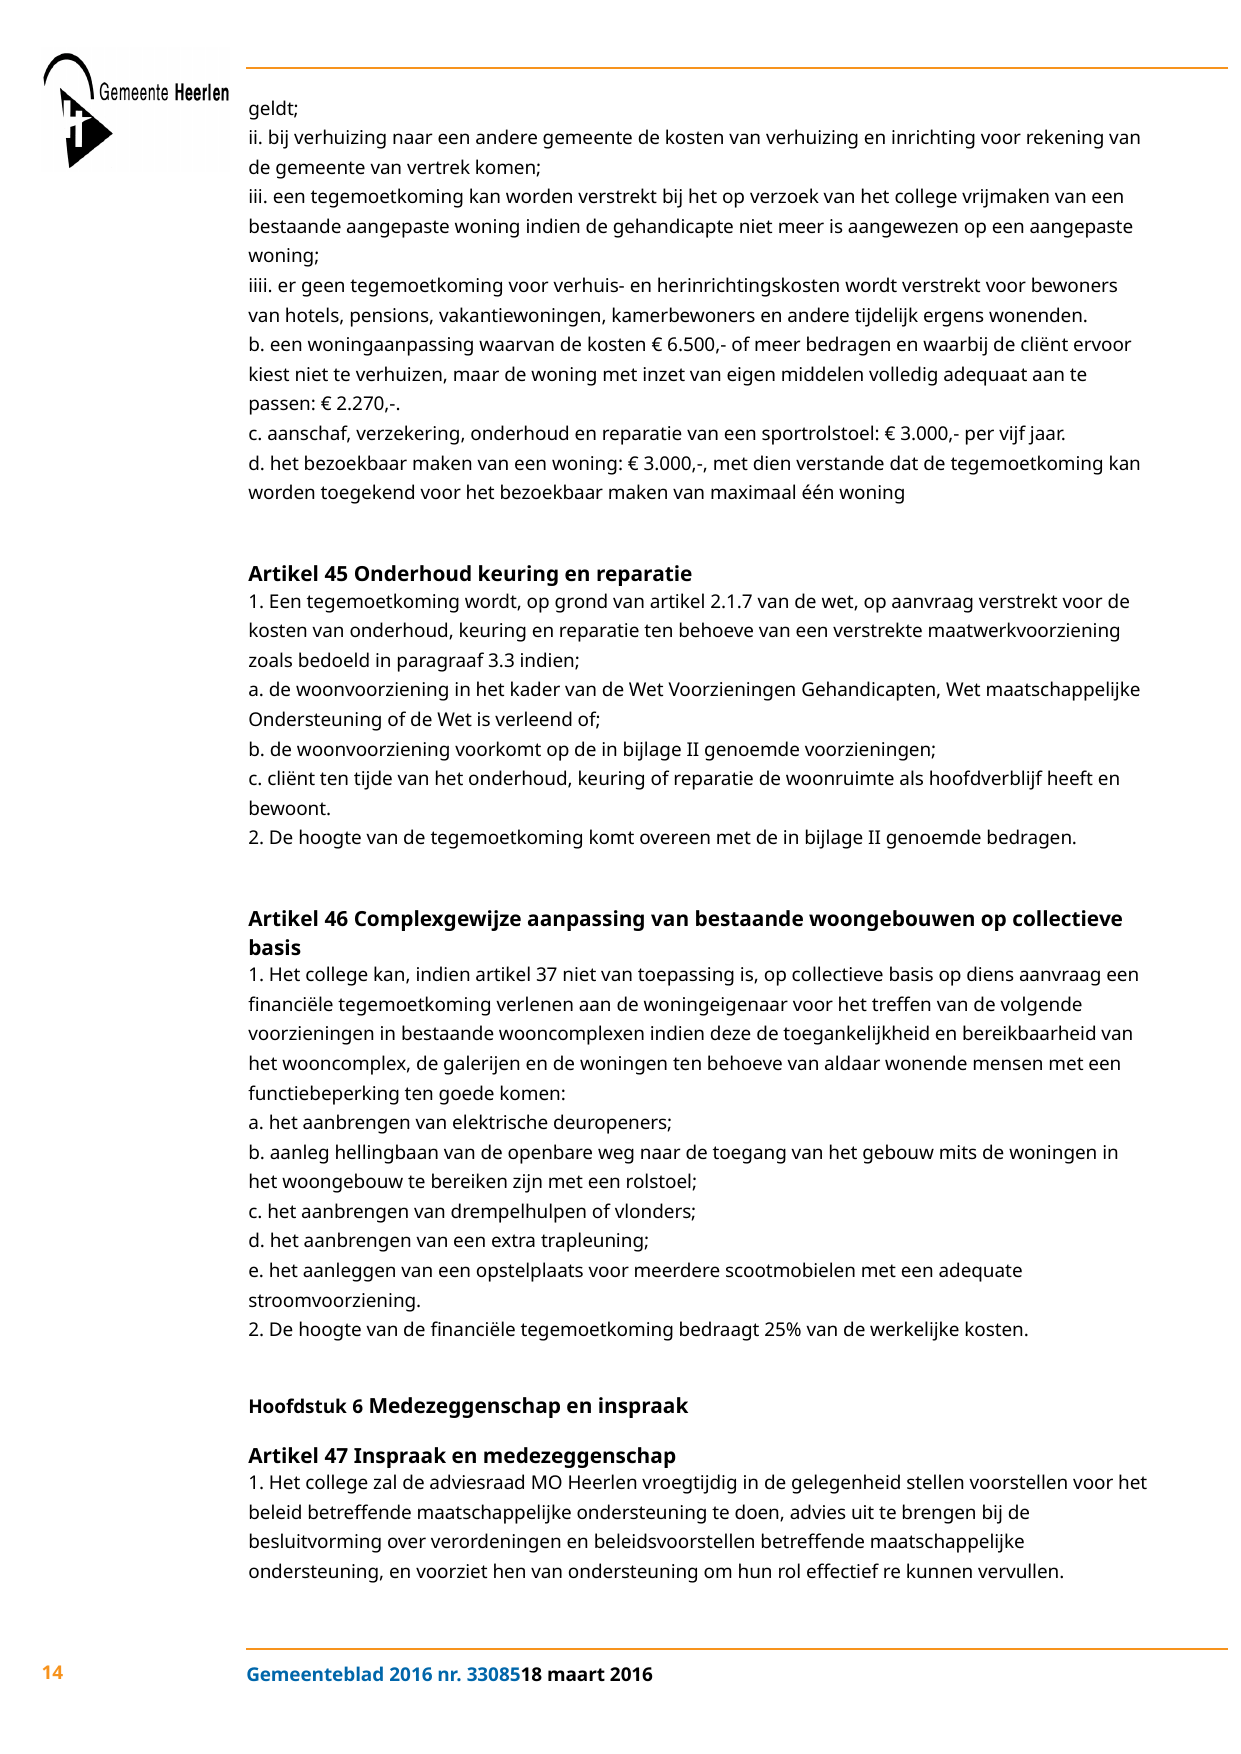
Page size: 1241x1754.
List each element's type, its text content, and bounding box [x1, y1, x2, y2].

text c. het aanbrengen van drempelhulpen of vlonders; [248, 1198, 1152, 1224]
text iiii. er geen tegemoetkoming voor verhuis- en herinrichtingskosten wordt verstrekt voor bewoners van hotels, pensions, vakantiewoningen, kamerbewoners en andere tijdelijk ergens wonenden. [248, 272, 1152, 328]
text e. het aanleggen van een opstelplaats voor meerdere scootmobielen met een adequate stroomvoorziening. [248, 1257, 1152, 1312]
text c. aanschaf, verzekering, onderhoud en reparatie van een sportrolstoel: € 3.000,- per vijf jaar. [248, 420, 1152, 446]
text ii. bij verhuizing naar een andere gemeente de kosten van verhuizing en inrichting voor rekening van de gemeente van vertrek komen; [248, 124, 1152, 180]
text Artikel 46 Complexgewijze aanpassing van bestaande woongebouwen op collectieve basis [248, 904, 1152, 961]
text b. aanleg hellingbaan van de openbare weg naar de toegang van het gebouw mits de woningen in het woongebouw te bereiken zijn met een rolstoel; [248, 1139, 1152, 1194]
text 1. Het college zal de adviesraad MO Heerlen vroegtijdig in de gelegenheid stellen voorstellen voor het beleid betreffende maatschappelijke ondersteuning te doen, advies uit te brengen bij de besluitvorming over verordeningen en beleidsvoorstellen betreffende maatschappelijke ondersteuning, en voorziet hen van ondersteuning om hun rol effectief re kunnen vervullen. [248, 1469, 1152, 1584]
text Hoofdstuk 6 Medezeggenschap en inspraak [248, 1392, 1152, 1420]
text b. de woonvoorziening voorkomt op de in bijlage II genoemde voorzieningen; [248, 736, 1152, 761]
text iii. een tegemoetkoming kan worden verstrekt bij het op verzoek van het college vrijmaken van een bestaande aangepaste woning indien de gehandicapte niet meer is aangewezen op een aangepaste woning; [248, 183, 1152, 268]
text a. het aanbrengen van elektrische deuropeners; [248, 1109, 1152, 1135]
text geldt; [248, 95, 1152, 121]
text Artikel 45 Onderhoud keuring en reparatie [248, 559, 1152, 588]
picture [41, 47, 231, 172]
text 1. Een tegemoetkoming wordt, op grond van artikel 2.1.7 van de wet, op aanvraag verstrekt voor de kosten van onderhoud, keuring en reparatie ten behoeve van een verstrekte maatwerkvoorziening zoals bedoeld in paragraaf 3.3 indien; [248, 588, 1152, 673]
text 1. Het college kan, indien artikel 37 niet van toepassing is, op collectieve basis op diens aanvraag een financiële tegemoetkoming verlenen aan de woningeigenaar voor het treffen van de volgende voorzieningen in bestaande wooncomplexen indien deze de toegankelijkheid en bereikbaarheid van het wooncomplex, de galerijen en de woningen ten behoeve van aldaar wonende mensen met een functiebeperking ten goede komen: [248, 961, 1152, 1105]
text a. de woonvoorziening in het kader van de Wet Voorzieningen Gehandicapten, Wet maatschappelijke Ondersteuning of de Wet is verleend of; [248, 677, 1152, 732]
text b. een woningaanpassing waarvan de kosten € 6.500,- of meer bedragen en waarbij de cliënt ervoor kiest niet te verhuizen, maar de woning met inzet van eigen middelen volledig adequaat aan te passen: € 2.270,-. [248, 331, 1152, 416]
text c. cliënt ten tijde van het onderhoud, keuring of reparatie de woonruimte als hoofdverblijf heeft en bewoont. [248, 765, 1152, 821]
text d. het aanbrengen van een extra trapleuning; [248, 1228, 1152, 1253]
text 2. De hoogte van de financiële tegemoetkoming bedraagt 25% van de werkelijke kosten. [248, 1316, 1152, 1342]
text Artikel 47 Inspraak en medezeggenschap [248, 1441, 1152, 1469]
text 2. De hoogte van de tegemoetkoming komt overeen met de in bijlage II genoemde bedragen. [248, 824, 1152, 850]
text d. het bezoekbaar maken van een woning: € 3.000,-, met dien verstande dat de tegemoetkoming kan worden toegekend voor het bezoekbaar maken van maximaal één woning [248, 450, 1152, 505]
